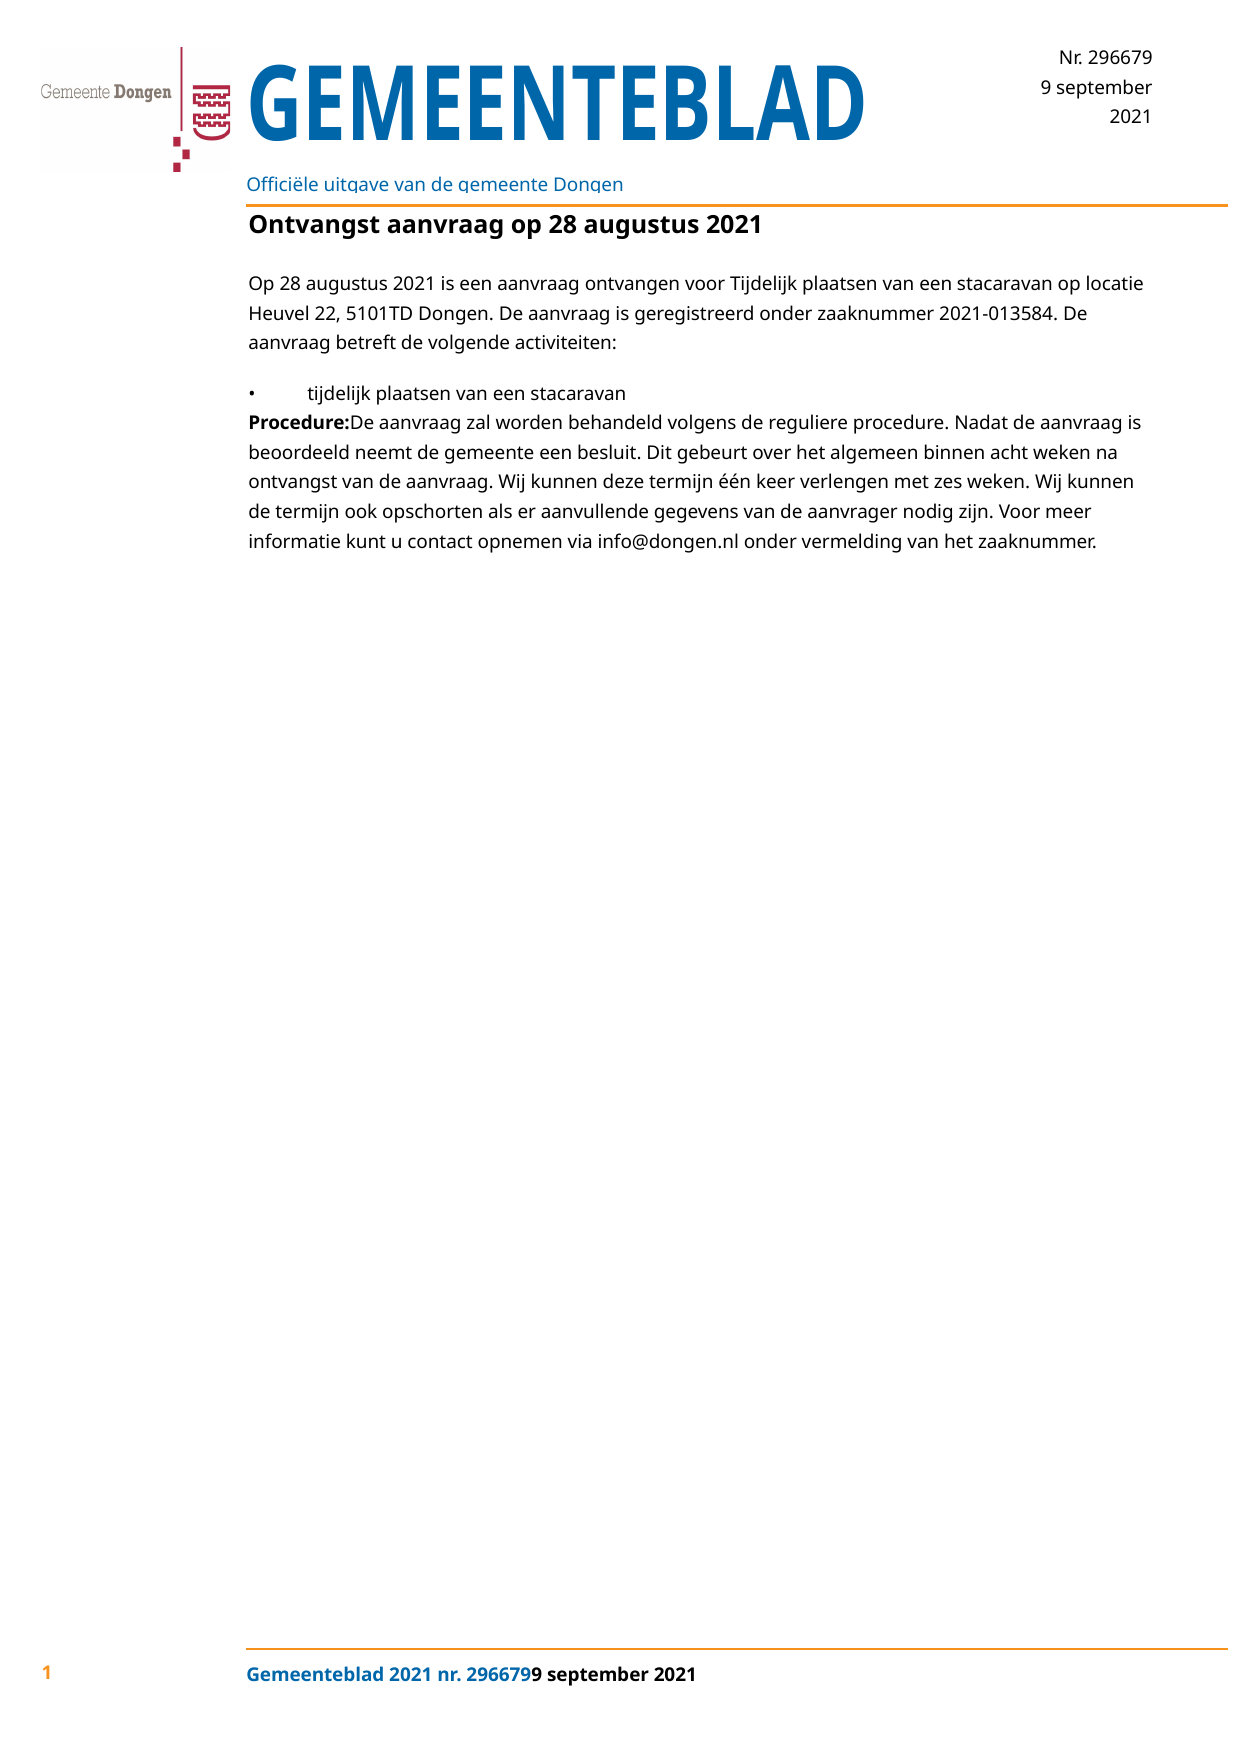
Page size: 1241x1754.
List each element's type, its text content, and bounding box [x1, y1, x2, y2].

picture [41, 47, 231, 172]
list tijdelijk plaatsen van een stacaravan [248, 380, 1152, 406]
text Op 28 augustus 2021 is een aanvraag ontvangen voor Tijdelijk plaatsen van een stacaravan op locatie Heuvel 22, 5101TD Dongen. De aanvraag is geregistreerd onder zaaknummer 2021-013584. De aanvraag betreft de volgende activiteiten: [248, 270, 1152, 355]
text Ontvangst aanvraag op 28 augustus 2021 [248, 207, 1152, 241]
text Procedure:De aanvraag zal worden behandeld volgens de reguliere procedure. Nadat de aanvraag is beoordeeld neemt de gemeente een besluit. Dit gebeurt over het algemeen binnen acht weken na ontvangst van de aanvraag. Wij kunnen deze termijn één keer verlengen met zes weken. Wij kunnen de termijn ook opschorten als er aanvullende gegevens van de aanvrager nodig zijn. Voor meer informatie kunt u contact opnemen via info@dongen.nl onder vermelding van het zaaknummer. [248, 409, 1152, 553]
